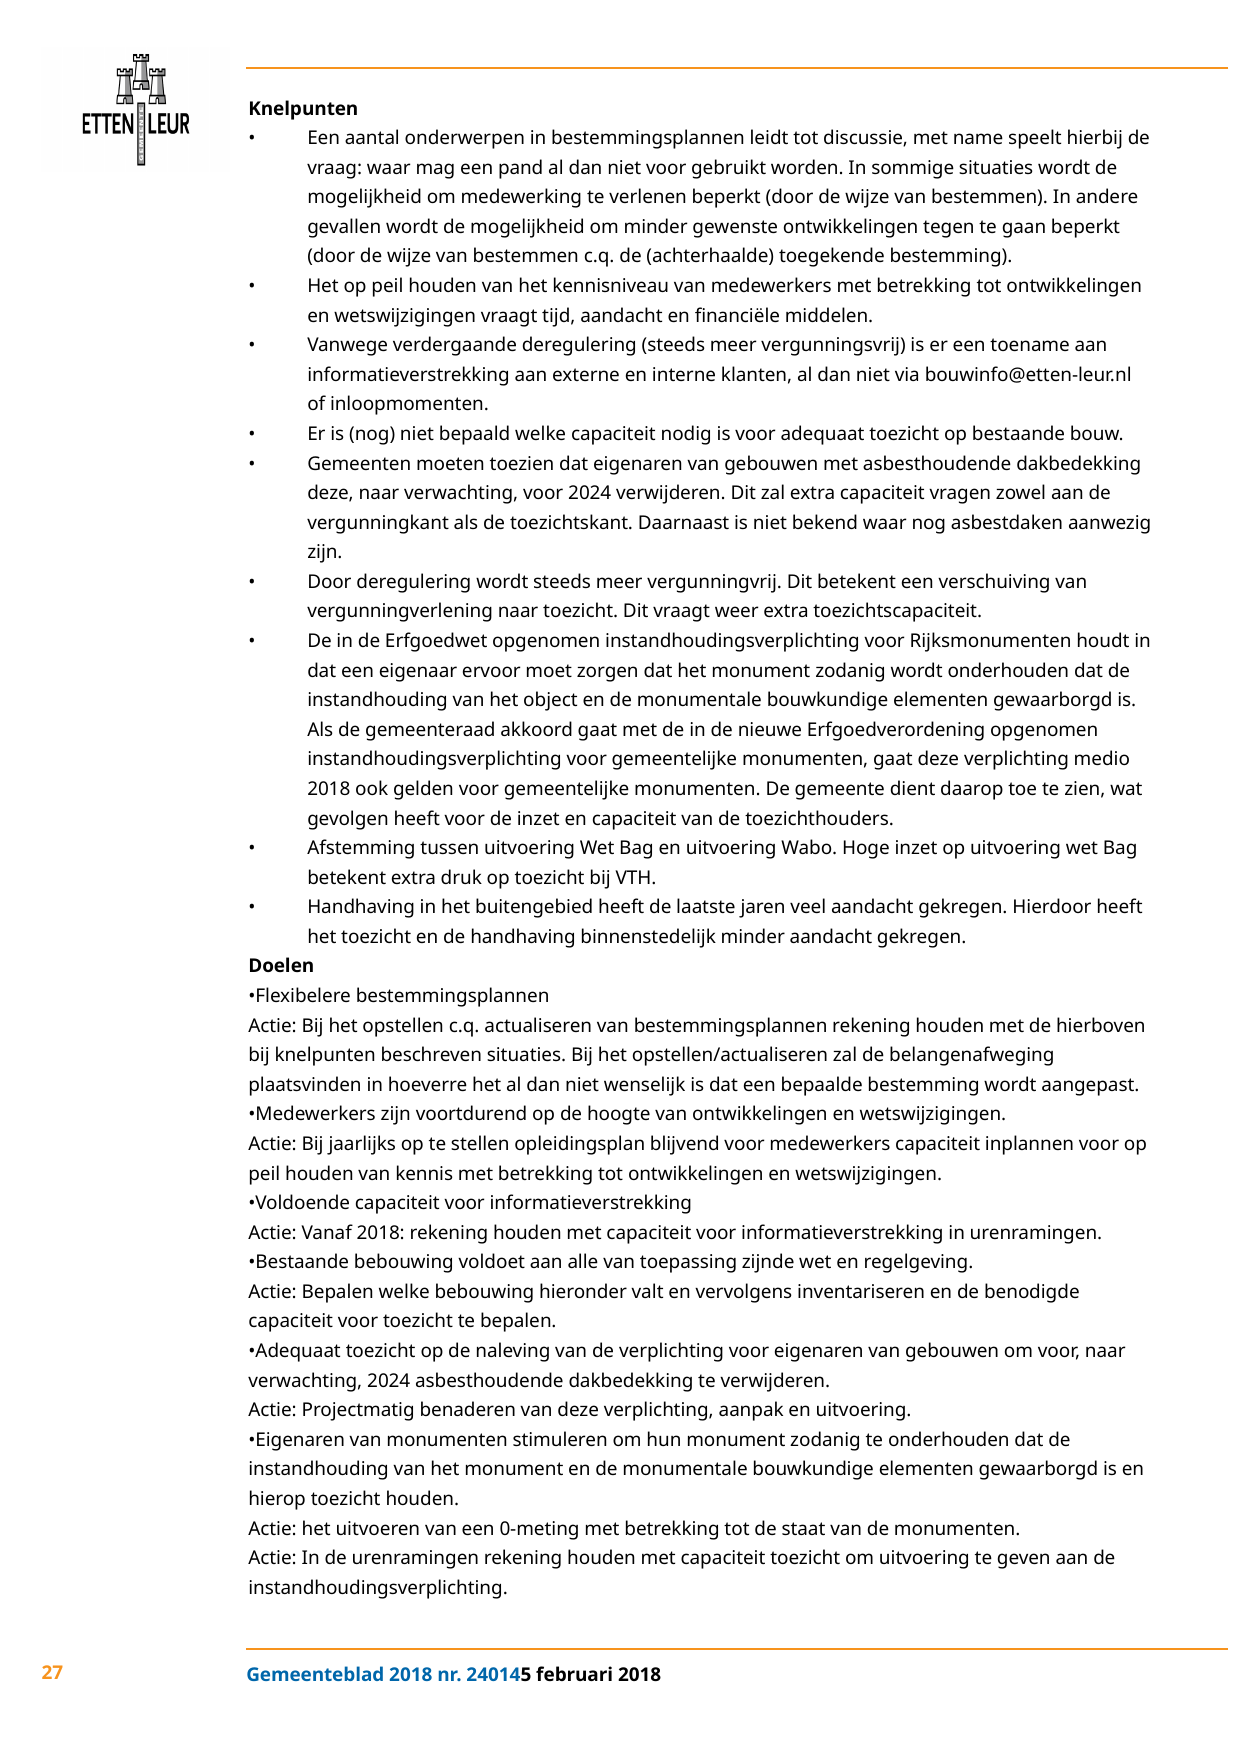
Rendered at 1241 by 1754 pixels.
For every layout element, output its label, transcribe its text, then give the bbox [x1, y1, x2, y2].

list De in de Erfgoedwet opgenomen instandhoudingsverplichting voor Rijksmonumenten houdt in dat een eigenaar ervoor moet zorgen dat het monument zodanig wordt onderhouden dat de instandhouding van het object en de monumentale bouwkundige elementen gewaarborgd is. Als de gemeenteraad akkoord gaat met de in de nieuwe Erfgoedverordening opgenomen instandhoudingsverplichting voor gemeentelijke monumenten, gaat deze verplichting medio 2018 ook gelden voor gemeentelijke monumenten. De gemeente dient daarop toe te zien, wat gevolgen heeft voor de inzet en capaciteit van de toezichthouders. [248, 627, 1152, 831]
list Afstemming tussen uitvoering Wet Bag en uitvoering Wabo. Hoge inzet op uitvoering wet Bag betekent extra druk op toezicht bij VTH. [248, 834, 1152, 890]
list Vanwege verdergaande deregulering (steeds meer vergunningsvrij) is er een toename aan informatieverstrekking aan externe en interne klanten, al dan niet via bouwinfo@etten-leur.nl of inloopmomenten. [248, 331, 1152, 416]
text •Medewerkers zijn voortdurend op de hoogte van ontwikkelingen en wetswijzigingen. [248, 1101, 1152, 1126]
picture [41, 47, 231, 172]
text •Adequaat toezicht op de naleving van de verplichting voor eigenaren van gebouwen om voor, naar verwachting, 2024 asbesthoudende dakbedekking te verwijderen. [248, 1337, 1152, 1393]
list Er is (nog) niet bepaald welke capaciteit nodig is voor adequaat toezicht op bestaande bouw. [248, 420, 1152, 446]
text Actie: Bepalen welke bebouwing hieronder valt en vervolgens inventariseren en de benodigde capaciteit voor toezicht te bepalen. [248, 1278, 1152, 1333]
text Knelpunten [248, 95, 1152, 121]
text Actie: Projectmatig benaderen van deze verplichting, aanpak en uitvoering. [248, 1396, 1152, 1422]
text •Flexibelere bestemmingsplannen [248, 982, 1152, 1008]
list Een aantal onderwerpen in bestemmingsplannen leidt tot discussie, met name speelt hierbij de vraag: waar mag een pand al dan niet voor gebruikt worden. In sommige situaties wordt de mogelijkheid om medewerking te verlenen beperkt (door de wijze van bestemmen). In andere gevallen wordt de mogelijkheid om minder gewenste ontwikkelingen tegen te gaan beperkt (door de wijze van bestemmen c.q. de (achterhaalde) toegekende bestemming). [248, 124, 1152, 268]
list Het op peil houden van het kennisniveau van medewerkers met betrekking tot ontwikkelingen en wetswijzigingen vraagt tijd, aandacht en financiële middelen. [248, 272, 1152, 328]
list Door deregulering wordt steeds meer vergunningvrij. Dit betekent een verschuiving van vergunningverlening naar toezicht. Dit vraagt weer extra toezichtscapaciteit. [248, 568, 1152, 623]
text Actie: In de urenramingen rekening houden met capaciteit toezicht om uitvoering te geven aan de instandhoudingsverplichting. [248, 1544, 1152, 1600]
text Actie: het uitvoeren van een 0-meting met betrekking tot de staat van de monumenten. [248, 1515, 1152, 1541]
list Handhaving in het buitengebied heeft de laatste jaren veel aandacht gekregen. Hierdoor heeft het toezicht en de handhaving binnenstedelijk minder aandacht gekregen. [248, 893, 1152, 949]
list Gemeenten moeten toezien dat eigenaren van gebouwen met asbesthoudende dakbedekking deze, naar verwachting, voor 2024 verwijderen. Dit zal extra capaciteit vragen zowel aan de vergunningkant als de toezichtskant. Daarnaast is niet bekend waar nog asbestdaken aanwezig zijn. [248, 450, 1152, 564]
text •Eigenaren van monumenten stimuleren om hun monument zodanig te onderhouden dat de instandhouding van het monument en de monumentale bouwkundige elementen gewaarborgd is en hierop toezicht houden. [248, 1426, 1152, 1511]
text •Voldoende capaciteit voor informatieverstrekking [248, 1189, 1152, 1215]
text Actie: Bij het opstellen c.q. actualiseren van bestemmingsplannen rekening houden met de hierboven bij knelpunten beschreven situaties. Bij het opstellen/actualiseren zal de belangenafweging plaatsvinden in hoeverre het al dan niet wenselijk is dat een bepaalde bestemming wordt aangepast. [248, 1012, 1152, 1097]
text Actie: Bij jaarlijks op te stellen opleidingsplan blijvend voor medewerkers capaciteit inplannen voor op peil houden van kennis met betrekking tot ontwikkelingen en wetswijzigingen. [248, 1130, 1152, 1186]
text Doelen [248, 953, 1152, 978]
text Actie: Vanaf 2018: rekening houden met capaciteit voor informatieverstrekking in urenramingen. [248, 1219, 1152, 1245]
text •Bestaande bebouwing voldoet aan alle van toepassing zijnde wet en regelgeving. [248, 1248, 1152, 1274]
